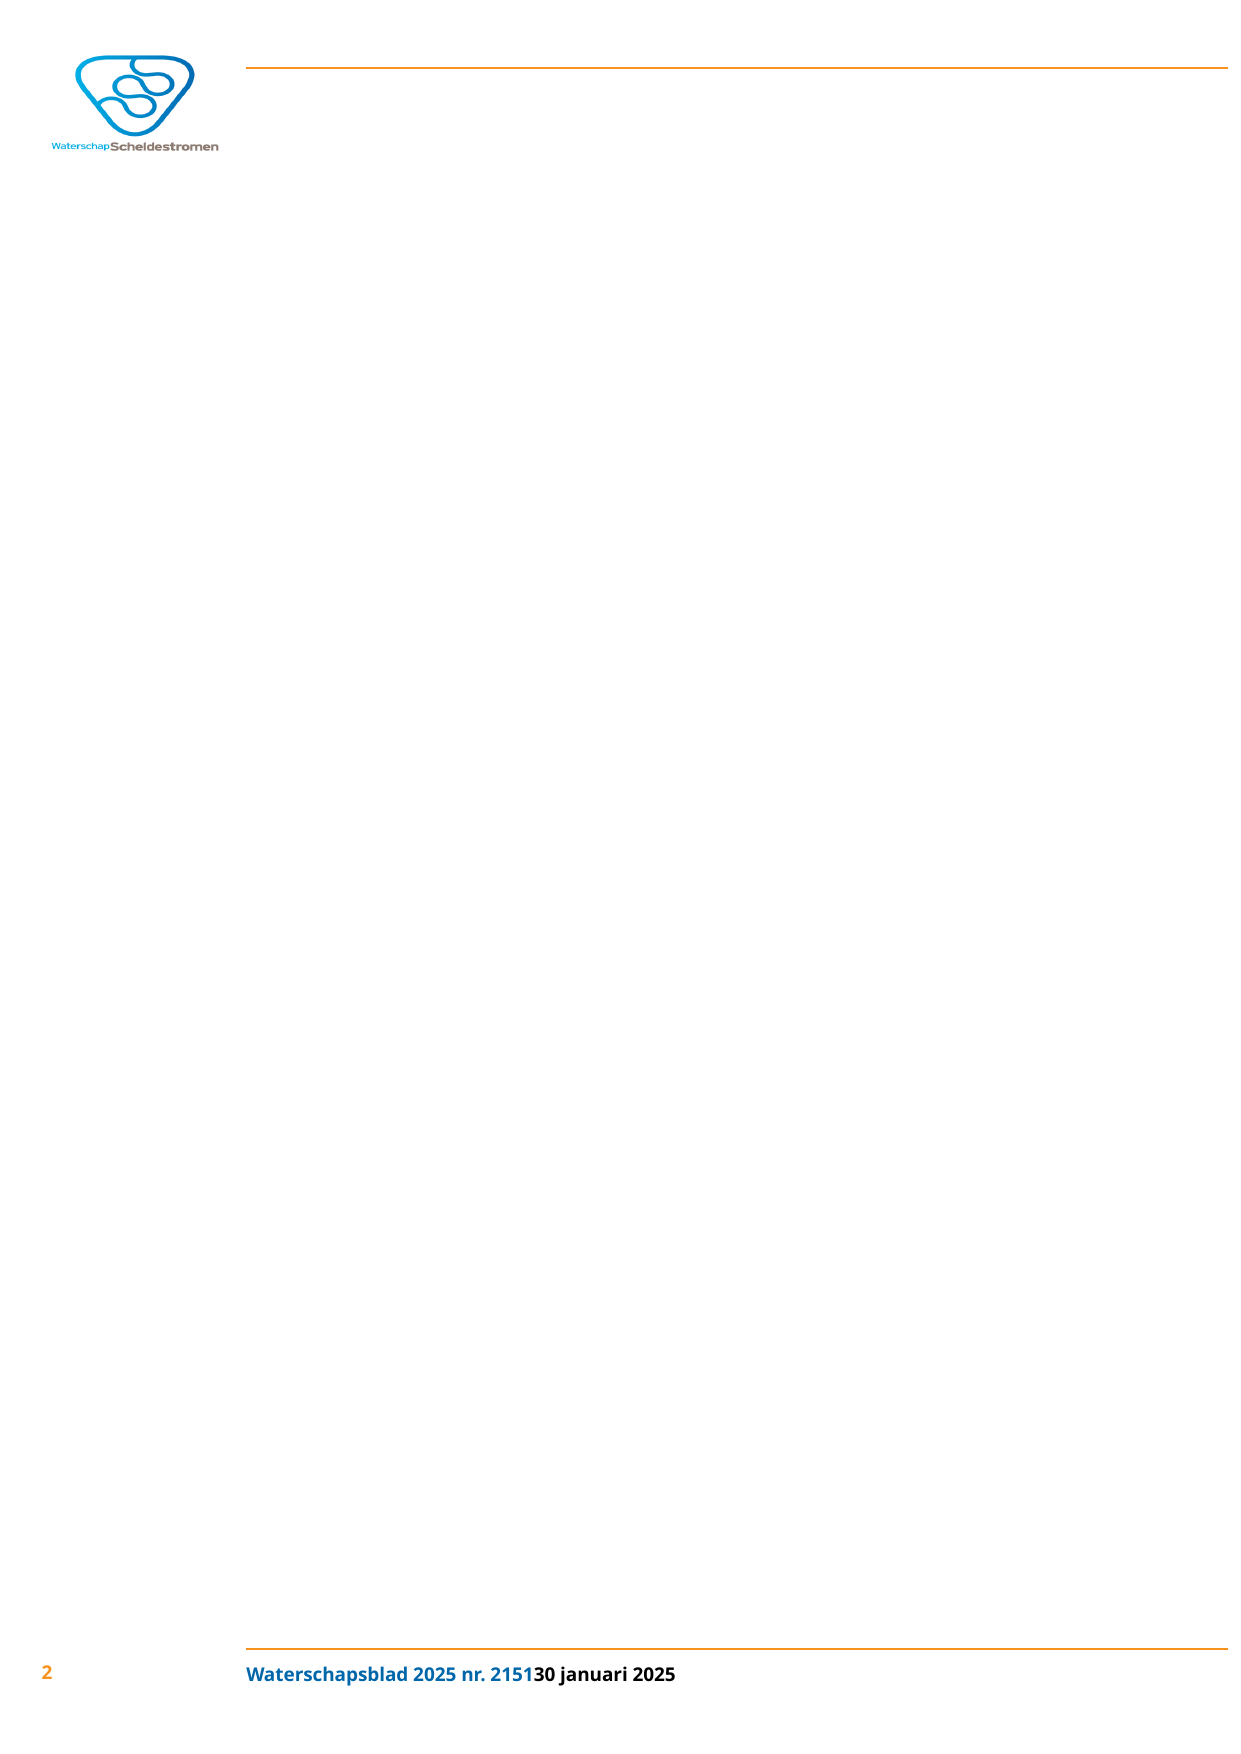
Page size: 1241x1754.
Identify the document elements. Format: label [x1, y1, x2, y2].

picture [41, 47, 231, 172]
